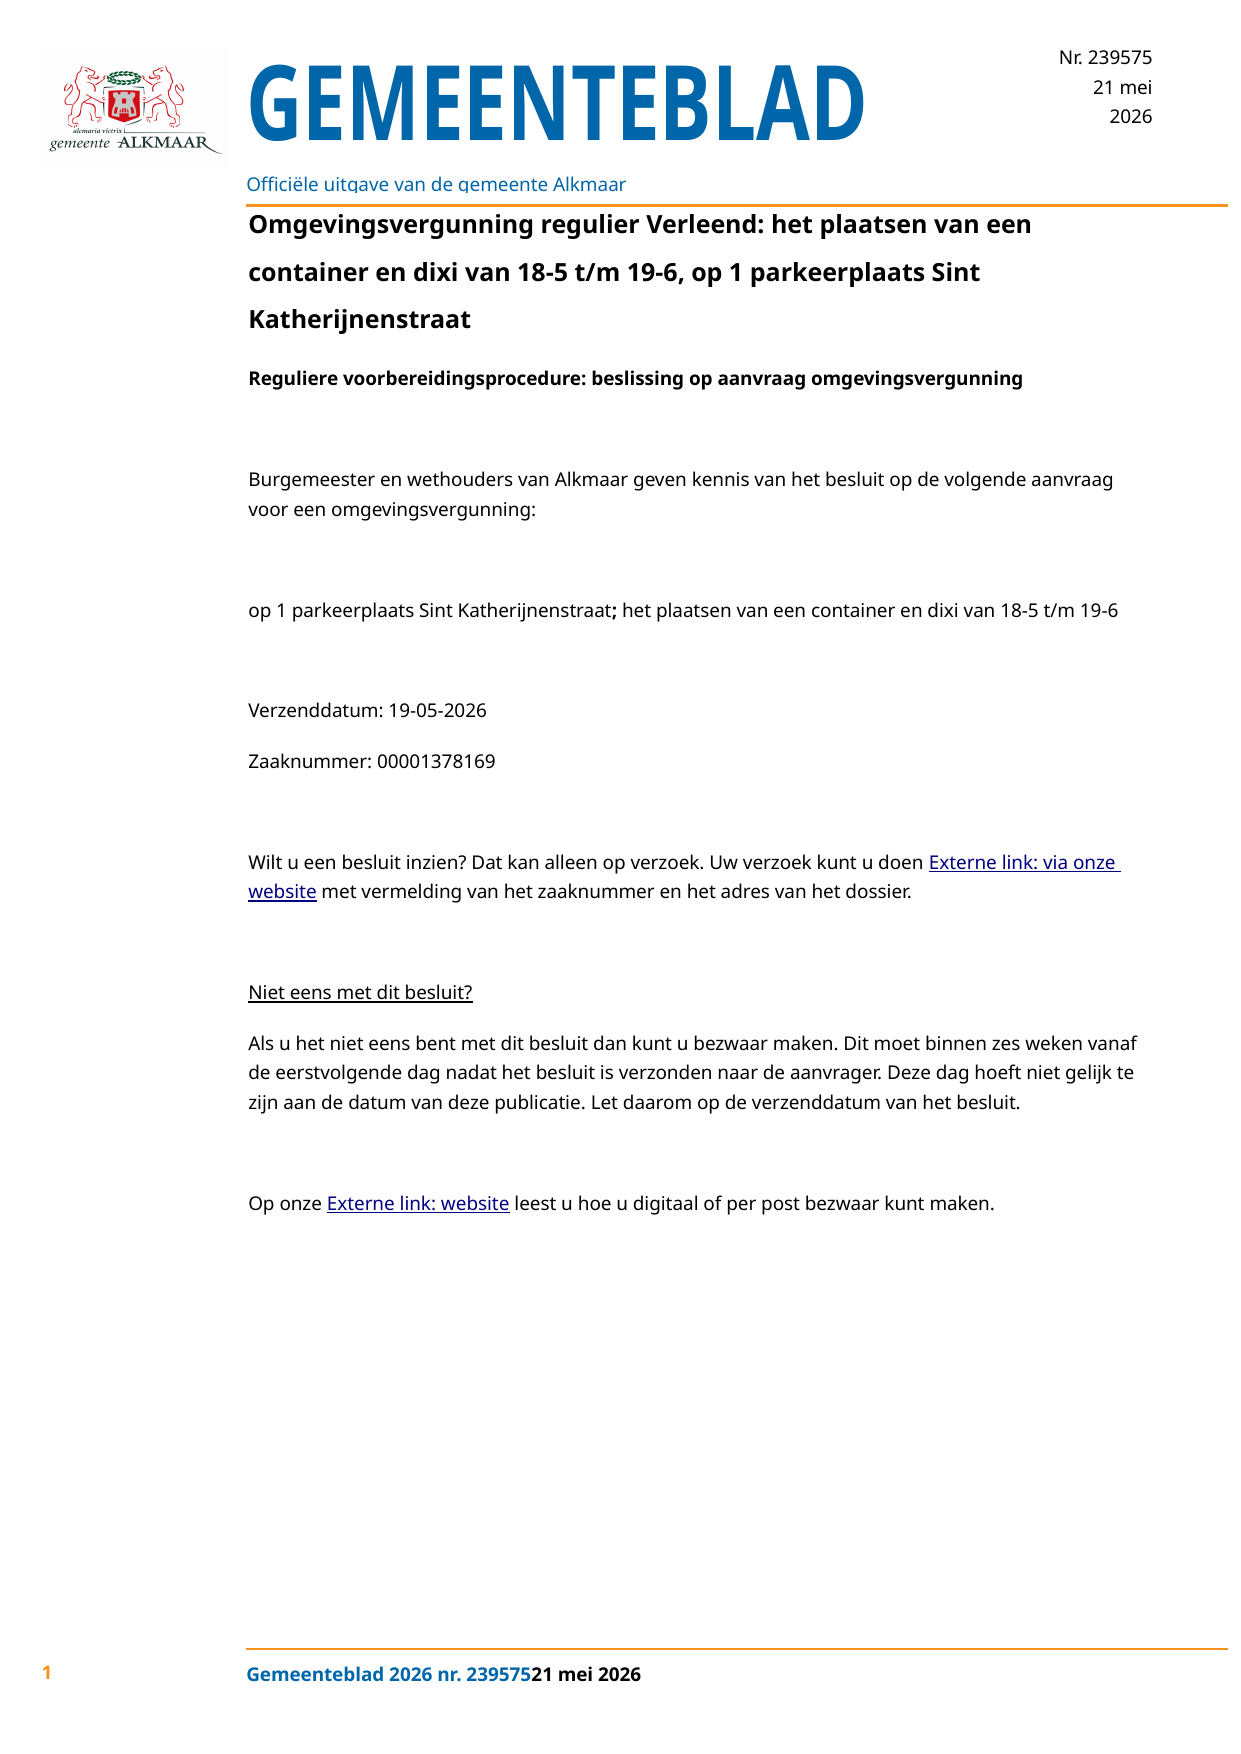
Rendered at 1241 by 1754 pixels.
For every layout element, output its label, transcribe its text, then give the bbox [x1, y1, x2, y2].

text Niet eens met dit besluit? [248, 979, 1152, 1005]
text op 1 parkeerplaats Sint Katherijnenstraat; het plaatsen van een container en dixi van 18-5 t/m 19-6 [248, 597, 1152, 622]
picture [41, 47, 231, 172]
text Als u het niet eens bent met dit besluit dan kunt u bezwaar maken. Dit moet binnen zes weken vanaf de eerstvolgende dag nadat het besluit is verzonden naar de aanvrager. Deze dag hoeft niet gelijk te zijn aan de datum van deze publicatie. Let daarom op de verzenddatum van het besluit. [248, 1030, 1152, 1114]
text Op onze Externe link: website leest u hoe u digitaal of per post bezwaar kunt maken. [248, 1190, 1152, 1215]
text Reguliere voorbereidingsprocedure: beslissing op aanvraag omgevingsvergunning [248, 366, 1152, 391]
text Omgevingsvergunning regulier Verleend: het plaatsen van een container en dixi van 18-5 t/m 19-6, op 1 parkeerplaats Sint Katherijnenstraat [248, 207, 1152, 336]
text Zaaknummer: 00001378169 [248, 748, 1152, 774]
text Wilt u een besluit inzien? Dat kan alleen op verzoek. Uw verzoek kunt u doen Externe link: via onze website met vermelding van het zaaknummer en het adres van het dossier. [248, 849, 1152, 904]
text Burgemeester en wethouders van Alkmaar geven kennis van het besluit op de volgende aanvraag voor een omgevingsvergunning: [248, 466, 1152, 522]
text Verzenddatum: 19-05-2026 [248, 698, 1152, 723]
